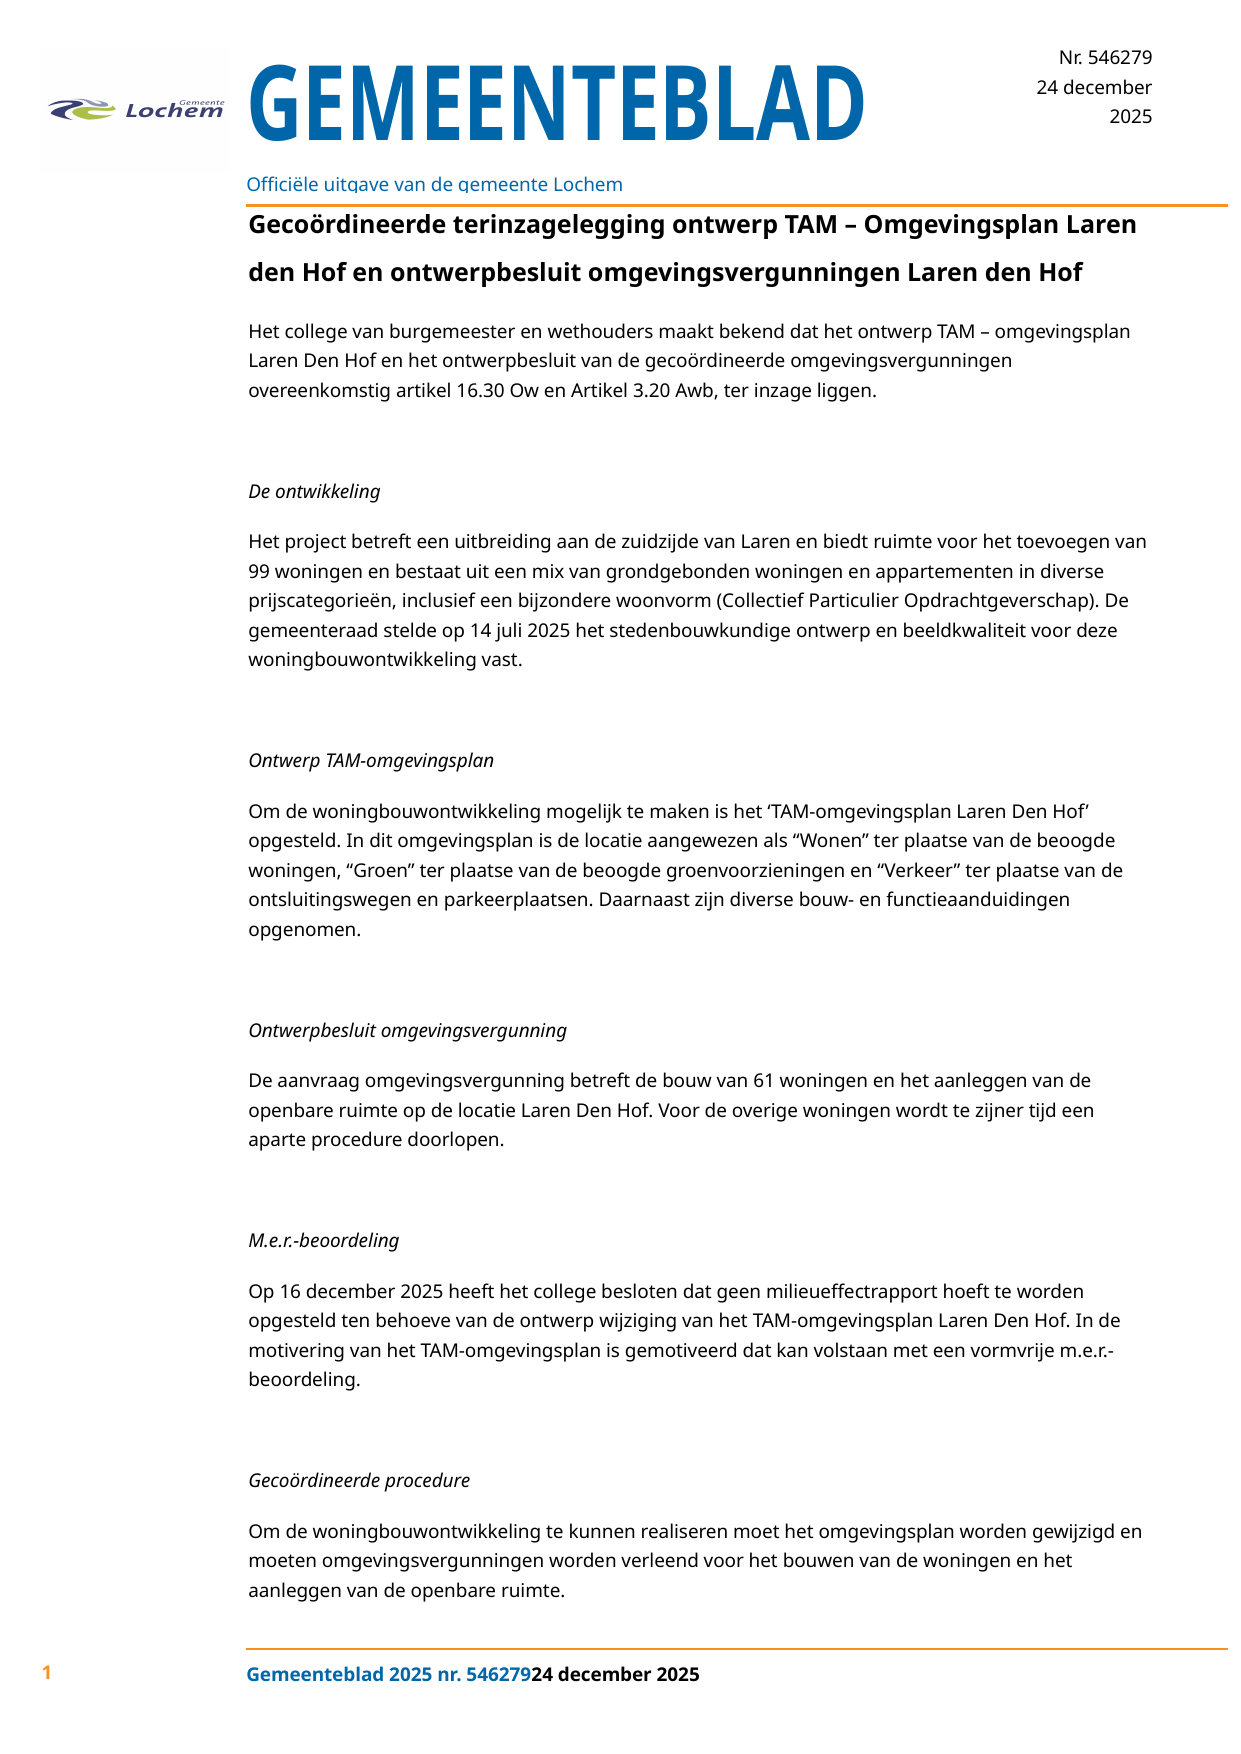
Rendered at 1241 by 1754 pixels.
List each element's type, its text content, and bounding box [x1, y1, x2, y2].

text Ontwerp TAM-omgevingsplan [248, 747, 1152, 773]
text Het project betreft een uitbreiding aan de zuidzijde van Laren en biedt ruimte voor het toevoegen van 99 woningen en bestaat uit een mix van grondgebonden woningen en appartementen in diverse prijscategorieën, inclusief een bijzondere woonvorm (Collectief Particulier Opdrachtgeverschap). De gemeenteraad stelde op 14 juli 2025 het stedenbouwkundige ontwerp en beeldkwaliteit voor deze woningbouwontwikkeling vast. [248, 528, 1152, 672]
text Om de woningbouwontwikkeling mogelijk te maken is het ‘TAM-omgevingsplan Laren Den Hof’ opgesteld. In dit omgevingsplan is de locatie aangewezen als “Wonen” ter plaatse van de beoogde woningen, “Groen” ter plaatse van de beoogde groenvoorzieningen en “Verkeer” ter plaatse van de ontsluitingswegen en parkeerplaatsen. Daarnaast zijn diverse bouw- en functieaanduidingen opgenomen. [248, 798, 1152, 942]
text De aanvraag omgevingsvergunning betreft de bouw van 61 woningen en het aanleggen van de openbare ruimte op de locatie Laren Den Hof. Voor de overige woningen wordt te zijner tijd een aparte procedure doorlopen. [248, 1067, 1152, 1152]
text De ontwikkeling [248, 478, 1152, 504]
text Gecoördineerde terinzagelegging ontwerp TAM – Omgevingsplan Laren den Hof en ontwerpbesluit omgevingsvergunningen Laren den Hof [248, 207, 1152, 288]
picture [41, 47, 231, 172]
text M.e.r.-beoordeling [248, 1227, 1152, 1253]
text Gecoördineerde procedure [248, 1467, 1152, 1493]
text Ontwerpbesluit omgevingsvergunning [248, 1017, 1152, 1043]
text Het college van burgemeester en wethouders maakt bekend dat het ontwerp TAM – omgevingsplan Laren Den Hof en het ontwerpbesluit van de gecoördineerde omgevingsvergunningen overeenkomstig artikel 16.30 Ow en Artikel 3.20 Awb, ter inzage liggen. [248, 318, 1152, 403]
text Op 16 december 2025 heeft het college besloten dat geen milieueffectrapport hoeft te worden opgesteld ten behoeve van de ontwerp wijziging van het TAM-omgevingsplan Laren Den Hof. In de motivering van het TAM-omgevingsplan is gemotiveerd dat kan volstaan met een vormvrije m.e.r.-beoordeling. [248, 1278, 1152, 1392]
text Om de woningbouwontwikkeling te kunnen realiseren moet het omgevingsplan worden gewijzigd en moeten omgevingsvergunningen worden verleend voor het bouwen van de woningen en het aanleggen van de openbare ruimte. [248, 1518, 1152, 1603]
